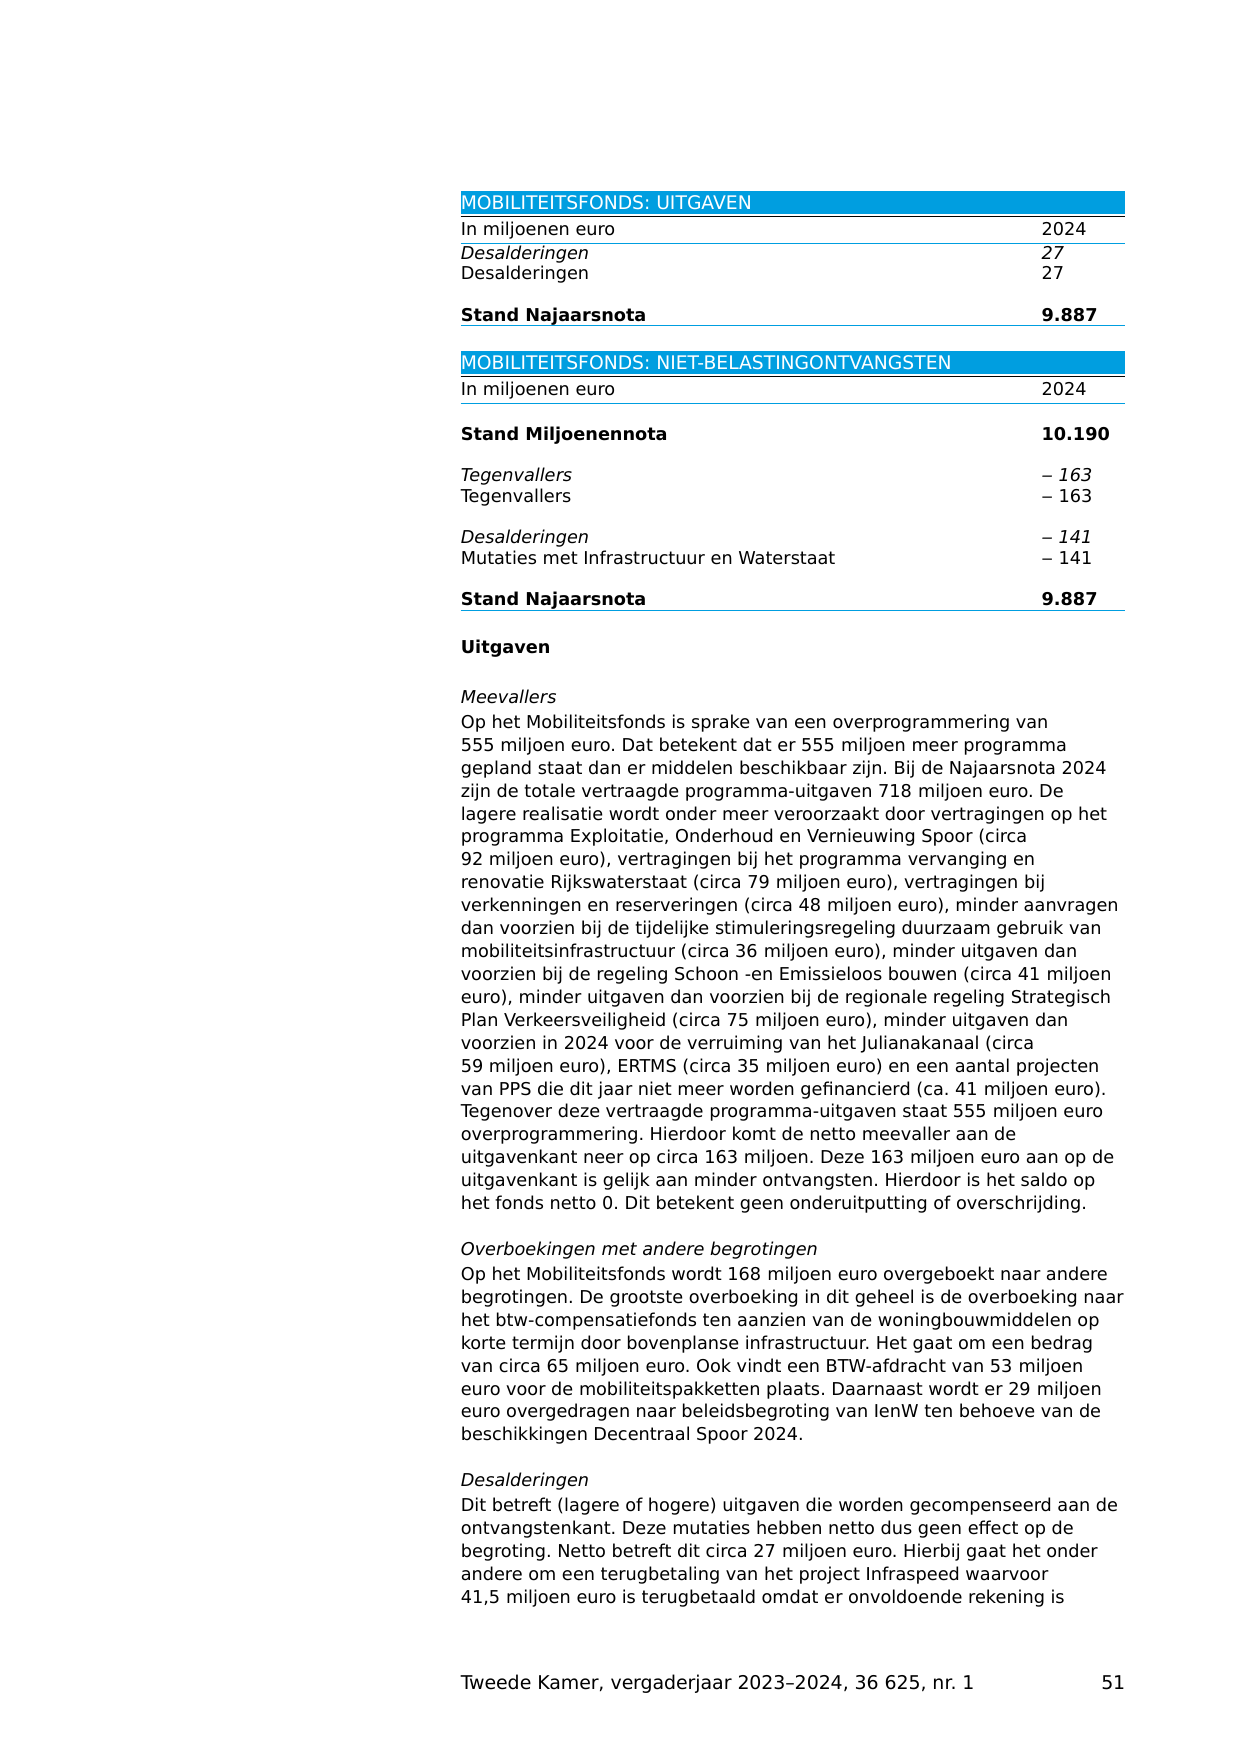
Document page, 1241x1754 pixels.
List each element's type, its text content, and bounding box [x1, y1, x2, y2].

table_cell 2024 [1039, 217, 1125, 243]
table_cell Tegenvallers [461, 465, 1038, 486]
table_cell Desalderingen [461, 263, 1038, 284]
text Op het Mobiliteitsfonds wordt 168 miljoen euro overgeboekt naar andere begrotingen. De grootste overboeking in dit geheel is de overboeking naar het btw-compensatiefonds ten aanzien van de woningbouwmiddelen op korte termijn door bovenplanse infrastructuur. Het gaat om een bedrag van circa 65 miljoen euro. Ook vindt een BTW-afdracht van 53 miljoen euro voor de mobiliteitspakketten plaats. Daarnaast wordt er 29 miljoen euro overgedragen naar beleidsbegroting van IenW ten behoeve van de beschikkingen Decentraal Spoor 2024. [461, 1262, 1125, 1445]
table_cell In miljoenen euro [461, 217, 1038, 243]
table_cell 27 [1039, 263, 1125, 284]
table_cell [1039, 284, 1125, 304]
table_cell 10.190 [1039, 424, 1125, 444]
table_cell Desalderingen [461, 244, 1038, 263]
table_cell [461, 284, 1038, 304]
table_cell 9.887 [1039, 589, 1125, 609]
table_cell Mutaties met Infrastructuur en Waterstaat [461, 548, 1038, 568]
text Meevallers [461, 685, 1125, 708]
table_cell [461, 568, 1038, 589]
table_cell Desalderingen [461, 527, 1038, 548]
table_cell [1039, 506, 1125, 527]
table_cell Tegenvallers [461, 486, 1038, 506]
table_cell ‒ 163 [1039, 486, 1125, 506]
table_cell Stand Miljoenennota [461, 424, 1038, 444]
table_cell [1039, 445, 1125, 465]
table_cell [1039, 568, 1125, 589]
table_cell Stand Najaarsnota [461, 305, 1038, 325]
text Uitgaven [461, 635, 1125, 658]
table_cell 27 [1039, 244, 1125, 263]
table_cell [461, 506, 1038, 527]
text Desalderingen [461, 1468, 1125, 1491]
table_cell Stand Najaarsnota [461, 589, 1038, 609]
table_cell In miljoenen euro [461, 377, 1038, 403]
table_cell 2024 [1039, 377, 1125, 403]
text Overboekingen met andere begrotingen [461, 1237, 1125, 1260]
table_cell [461, 445, 1038, 465]
text Op het Mobiliteitsfonds is sprake van een overprogrammering van 555 miljoen euro. Dat betekent dat er 555 miljoen meer programma gepland staat dan er middelen beschikbaar zijn. Bij de Najaarsnota 2024 zijn de totale vertraagde programma-uitgaven 718 miljoen euro. De lagere realisatie wordt onder meer veroorzaakt door vertragingen op het programma Exploitatie, Onderhoud en Vernieuwing Spoor (circa 92 miljoen euro), vertragingen bij het programma vervanging en renovatie Rijkswaterstaat (circa 79 miljoen euro), vertragingen bij verkenningen en reserveringen (circa 48 miljoen euro), minder aanvragen dan voorzien bij de tijdelijke stimuleringsregeling duurzaam gebruik van mobiliteitsinfrastructuur (circa 36 miljoen euro), minder uitgaven dan voorzien bij de regeling Schoon -en Emissieloos bouwen (circa 41 miljoen euro), minder uitgaven dan voorzien bij de regionale regeling Strategisch Plan Verkeersveiligheid (circa 75 miljoen euro), minder uitgaven dan voorzien in 2024 voor de verruiming van het Julianakanaal (circa 59 miljoen euro), ERTMS (circa 35 miljoen euro) en een aantal projecten van PPS die dit jaar niet meer worden gefinancierd (ca. 41 miljoen euro). Tegenover deze vertraagde programma-uitgaven staat 555 miljoen euro overprogrammering. Hierdoor komt de netto meevaller aan de uitgavenkant neer op circa 163 miljoen. Deze 163 miljoen euro aan op de uitgavenkant is gelijk aan minder ontvangsten. Hierdoor is het saldo op het fonds netto 0. Dit betekent geen onderuitputting of overschrijding. [461, 710, 1125, 1214]
table_cell ‒ 141 [1039, 548, 1125, 568]
table_cell [1039, 404, 1125, 424]
table_cell [461, 404, 1038, 424]
table_cell ‒ 141 [1039, 527, 1125, 548]
table_cell 9.887 [1039, 305, 1125, 325]
table_cell ‒ 163 [1039, 465, 1125, 486]
text Dit betreft (lagere of hogere) uitgaven die worden gecompenseerd aan de ontvangstenkant. Deze mutaties hebben netto dus geen effect op de begroting. Netto betreft dit circa 27 miljoen euro. Hierbij gaat het onder andere om een terugbetaling van het project Infraspeed waarvoor 41,5 miljoen euro is terugbetaald omdat er onvoldoende rekening is [461, 1493, 1125, 1608]
